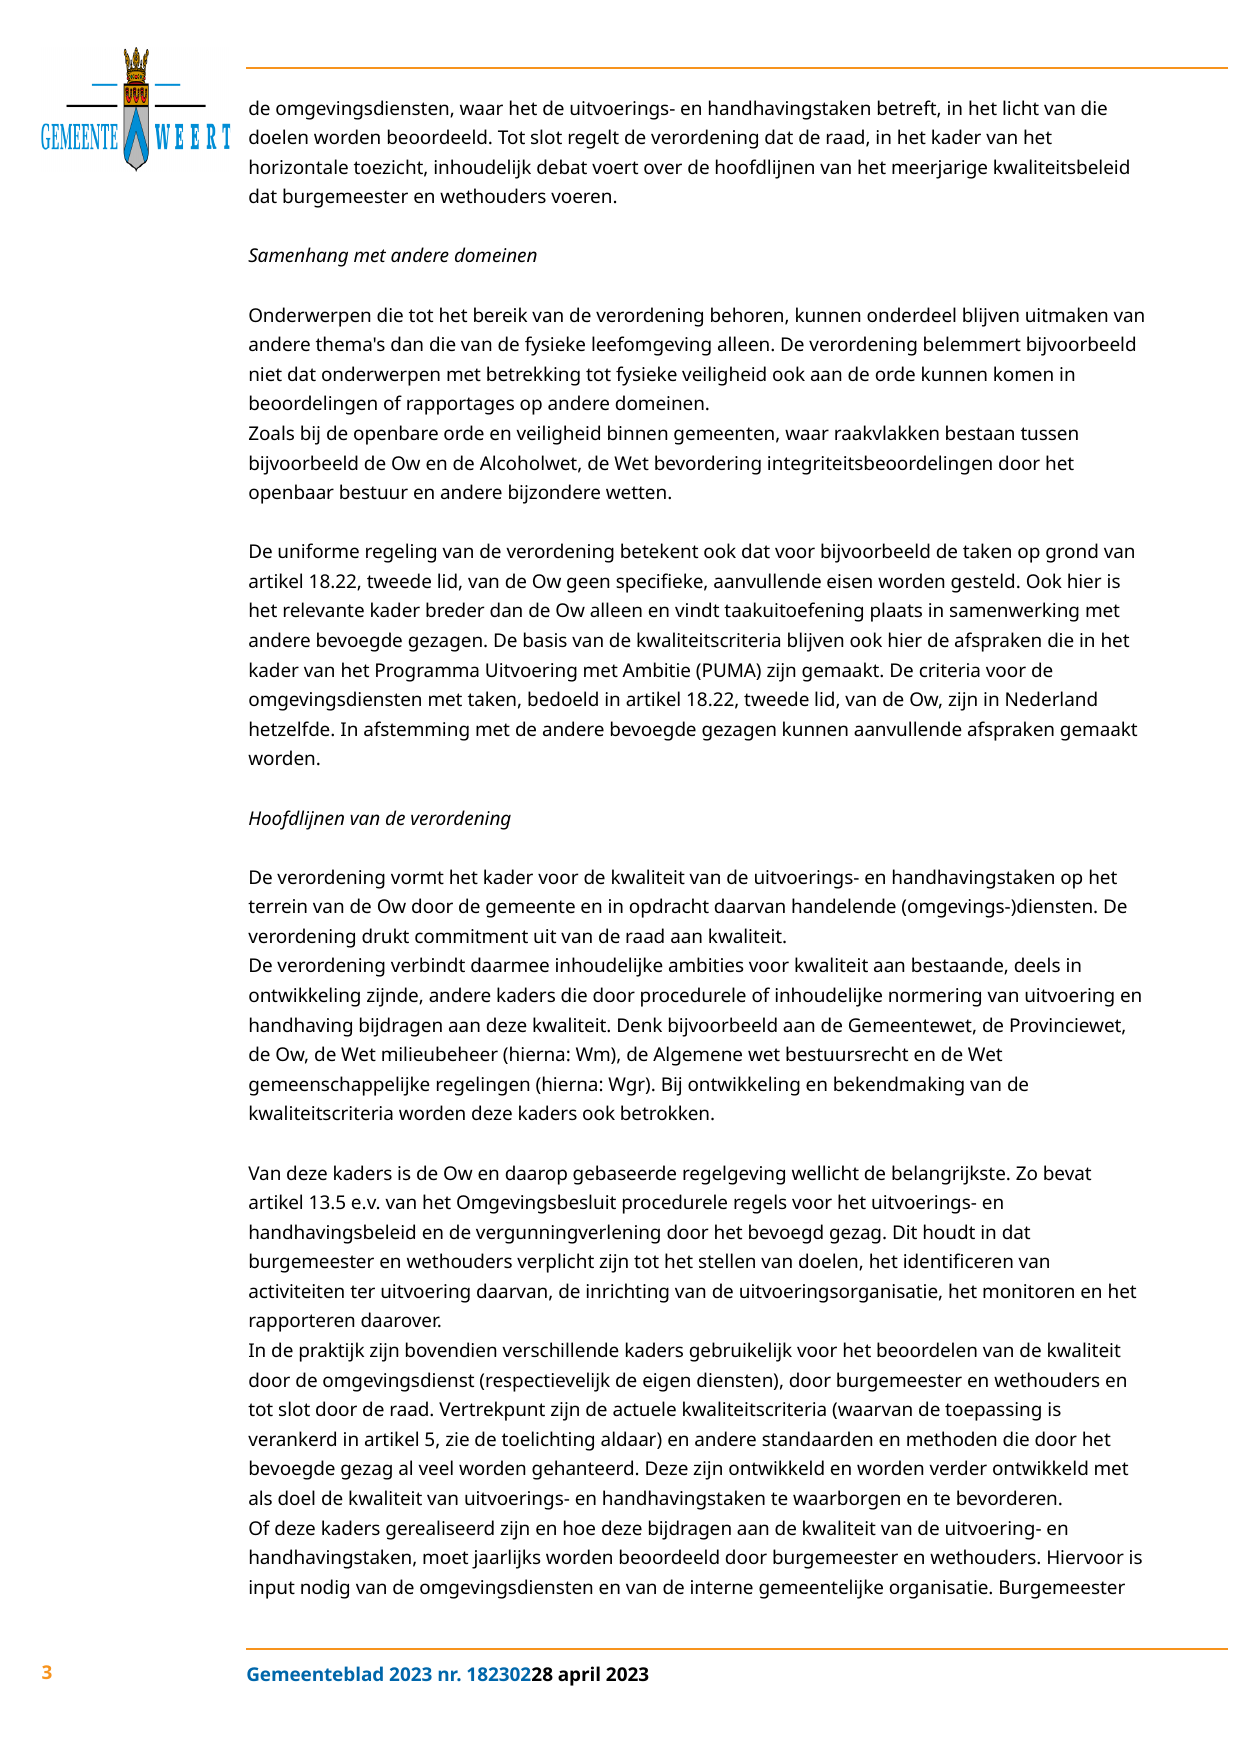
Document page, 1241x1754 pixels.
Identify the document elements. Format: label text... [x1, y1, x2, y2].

text Van deze kaders is de Ow en daarop gebaseerde regelgeving wellicht de belangrijkste. Zo bevat artikel 13.5 e.v. van het Omgevingsbesluit procedurele regels voor het uitvoerings- en handhavingsbeleid en de vergunningverlening door het bevoegd gezag. Dit houdt in dat burgemeester en wethouders verplicht zijn tot het stellen van doelen, het identificeren van activiteiten ter uitvoering daarvan, de inrichting van de uitvoeringsorganisatie, het monitoren en het rapporteren daarover. [248, 1160, 1152, 1333]
text Samenhang met andere domeinen [248, 243, 1152, 268]
text Zoals bij de openbare orde en veiligheid binnen gemeenten, waar raakvlakken bestaan tussen bijvoorbeeld de Ow en de Alcoholwet, de Wet bevordering integriteitsbeoordelingen door het openbaar bestuur en andere bijzondere wetten. [248, 420, 1152, 505]
text De uniforme regeling van de verordening betekent ook dat voor bijvoorbeeld de taken op grond van artikel 18.22, tweede lid, van de Ow geen specifieke, aanvullende eisen worden gesteld. Ook hier is het relevante kader breder dan de Ow alleen en vindt taakuitoefening plaats in samenwerking met andere bevoegde gezagen. De basis van de kwaliteitscriteria blijven ook hier de afspraken die in het kader van het Programma Uitvoering met Ambitie (PUMA) zijn gemaakt. De criteria voor de omgevingsdiensten met taken, bedoeld in artikel 18.22, tweede lid, van de Ow, zijn in Nederland hetzelfde. In afstemming met de andere bevoegde gezagen kunnen aanvullende afspraken gemaakt worden. [248, 538, 1152, 771]
text Of deze kaders gerealiseerd zijn en hoe deze bijdragen aan de kwaliteit van de uitvoering- en handhavingstaken, moet jaarlijks worden beoordeeld door burgemeester en wethouders. Hiervoor is input nodig van de omgevingsdiensten en van de interne gemeentelijke organisatie. Burgemeester [248, 1515, 1152, 1600]
picture [41, 47, 231, 172]
text De verordening vormt het kader voor de kwaliteit van de uitvoerings- en handhavingstaken op het terrein van de Ow door de gemeente en in opdracht daarvan handelende (omgevings-)diensten. De verordening drukt commitment uit van de raad aan kwaliteit. [248, 864, 1152, 949]
text Hoofdlijnen van de verordening [248, 805, 1152, 831]
text De verordening verbindt daarmee inhoudelijke ambities voor kwaliteit aan bestaande, deels in ontwikkeling zijnde, andere kaders die door procedurele of inhoudelijke normering van uitvoering en handhaving bijdragen aan deze kwaliteit. Denk bijvoorbeeld aan de Gemeentewet, de Provinciewet, de Ow, de Wet milieubeheer (hierna: Wm), de Algemene wet bestuursrecht en de Wet gemeenschappelijke regelingen (hierna: Wgr). Bij ontwikkeling en bekendmaking van de kwaliteitscriteria worden deze kaders ook betrokken. [248, 953, 1152, 1126]
text In de praktijk zijn bovendien verschillende kaders gebruikelijk voor het beoordelen van de kwaliteit door de omgevingsdienst (respectievelijk de eigen diensten), door burgemeester en wethouders en tot slot door de raad. Vertrekpunt zijn de actuele kwaliteitscriteria (waarvan de toepassing is verankerd in artikel 5, zie de toelichting aldaar) en andere standaarden en methoden die door het bevoegde gezag al veel worden gehanteerd. Deze zijn ontwikkeld en worden verder ontwikkeld met als doel de kwaliteit van uitvoerings- en handhavingstaken te waarborgen en te bevorderen. [248, 1337, 1152, 1511]
text Onderwerpen die tot het bereik van de verordening behoren, kunnen onderdeel blijven uitmaken van andere thema's dan die van de fysieke leefomgeving alleen. De verordening belemmert bijvoorbeeld niet dat onderwerpen met betrekking tot fysieke veiligheid ook aan de orde kunnen komen in beoordelingen of rapportages op andere domeinen. [248, 302, 1152, 416]
text de omgevingsdiensten, waar het de uitvoerings- en handhavingstaken betreft, in het licht van die doelen worden beoordeeld. Tot slot regelt de verordening dat de raad, in het kader van het horizontale toezicht, inhoudelijk debat voert over de hoofdlijnen van het meerjarige kwaliteitsbeleid dat burgemeester en wethouders voeren. [248, 95, 1152, 209]
